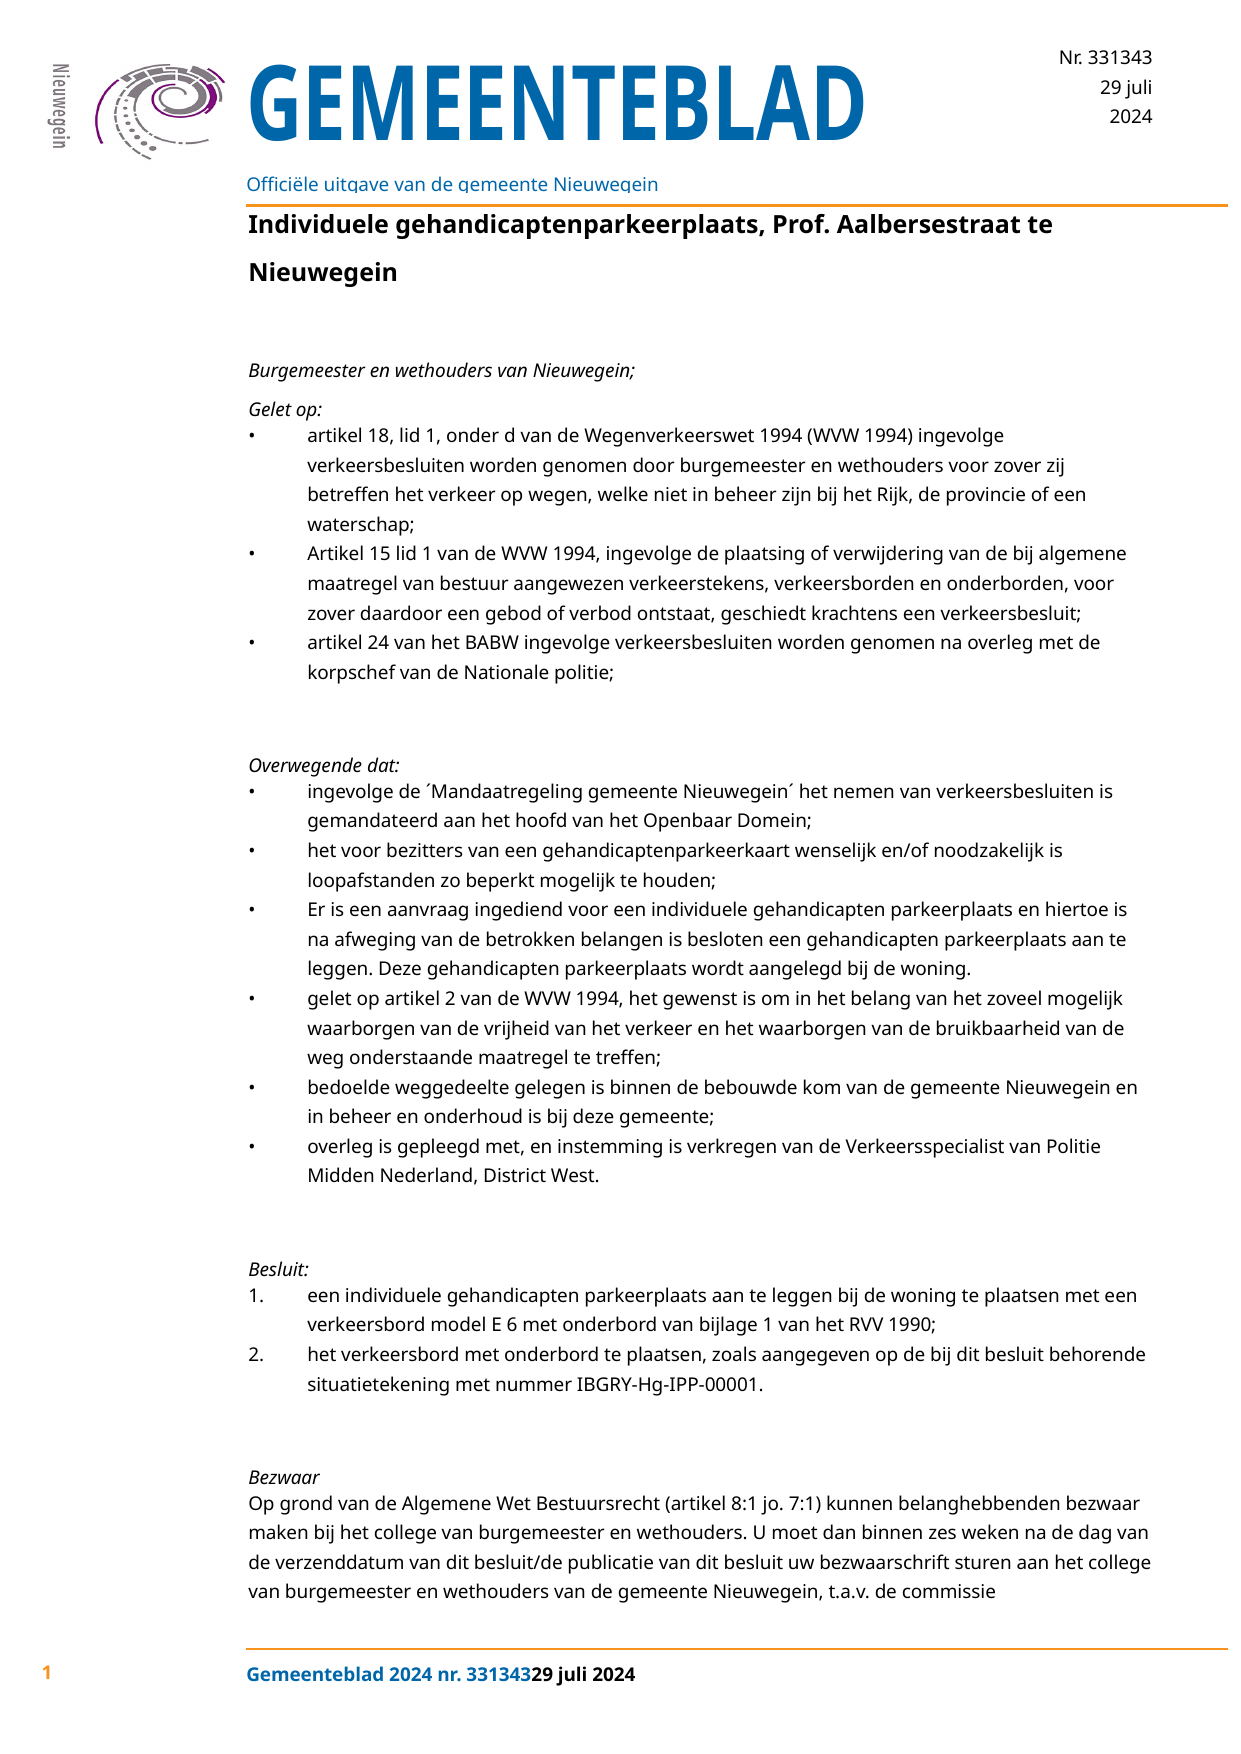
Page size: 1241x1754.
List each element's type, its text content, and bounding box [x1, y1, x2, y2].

picture [41, 47, 231, 172]
list het verkeersbord met onderbord te plaatsen, zoals aangegeven op de bij dit besluit behorende situatietekening met nummer IBGRY-Hg-IPP-00001. [248, 1341, 1152, 1396]
text Individuele gehandicaptenparkeerplaats, Prof. Aalbersestraat te Nieuwegein [248, 207, 1152, 288]
text Gelet op: [248, 396, 1152, 422]
list ingevolge de ´Mandaatregeling gemeente Nieuwegein´ het nemen van verkeersbesluiten is gemandateerd aan het hoofd van het Openbaar Domein; [248, 778, 1152, 833]
list Er is een aanvraag ingediend voor een individuele gehandicapten parkeerplaats en hiertoe is na afweging van de betrokken belangen is besloten een gehandicapten parkeerplaats aan te leggen. Deze gehandicapten parkeerplaats wordt aangelegd bij de woning. [248, 896, 1152, 981]
list bedoelde weggedeelte gelegen is binnen de bebouwde kom van de gemeente Nieuwegein en in beheer en onderhoud is bij deze gemeente; [248, 1074, 1152, 1129]
list het voor bezitters van een gehandicaptenparkeerkaart wenselijk en/of noodzakelijk is loopafstanden zo beperkt mogelijk te houden; [248, 837, 1152, 893]
list Artikel 15 lid 1 van de WVW 1994, ingevolge de plaatsing of verwijdering van de bij algemene maatregel van bestuur aangewezen verkeerstekens, verkeersborden en onderborden, voor zover daardoor een gebod of verbod ontstaat, geschiedt krachtens een verkeersbesluit; [248, 541, 1152, 625]
text Burgemeester en wethouders van Nieuwegein; [248, 357, 1152, 383]
text Bezwaar [248, 1464, 1152, 1490]
list gelet op artikel 2 van de WVW 1994, het gewenst is om in het belang van het zoveel mogelijk waarborgen van de vrijheid van het verkeer en het waarborgen van de bruikbaarheid van de weg onderstaande maatregel te treffen; [248, 985, 1152, 1070]
text Op grond van de Algemene Wet Bestuursrecht (artikel 8:1 jo. 7:1) kunnen belanghebbenden bezwaar maken bij het college van burgemeester en wethouders. U moet dan binnen zes weken na de dag van de verzenddatum van dit besluit/de publicatie van dit besluit uw bezwaarschrift sturen aan het college van burgemeester en wethouders van de gemeente Nieuwegein, t.a.v. de commissie [248, 1490, 1152, 1604]
list artikel 24 van het BABW ingevolge verkeersbesluiten worden genomen na overleg met de korpschef van de Nationale politie; [248, 629, 1152, 684]
list overleg is gepleegd met, en instemming is verkregen van de Verkeersspecialist van Politie Midden Nederland, District West. [248, 1133, 1152, 1188]
text Overwegende dat: [248, 752, 1152, 778]
list artikel 18, lid 1, onder d van de Wegenverkeerswet 1994 (WVW 1994) ingevolge verkeersbesluiten worden genomen door burgemeester en wethouders voor zover zij betreffen het verkeer op wegen, welke niet in beheer zijn bij het Rijk, de provincie of een waterschap; [248, 422, 1152, 537]
list een individuele gehandicapten parkeerplaats aan te leggen bij de woning te plaatsen met een verkeersbord model E 6 met onderbord van bijlage 1 van het RVV 1990; [248, 1282, 1152, 1337]
text Besluit: [248, 1256, 1152, 1282]
